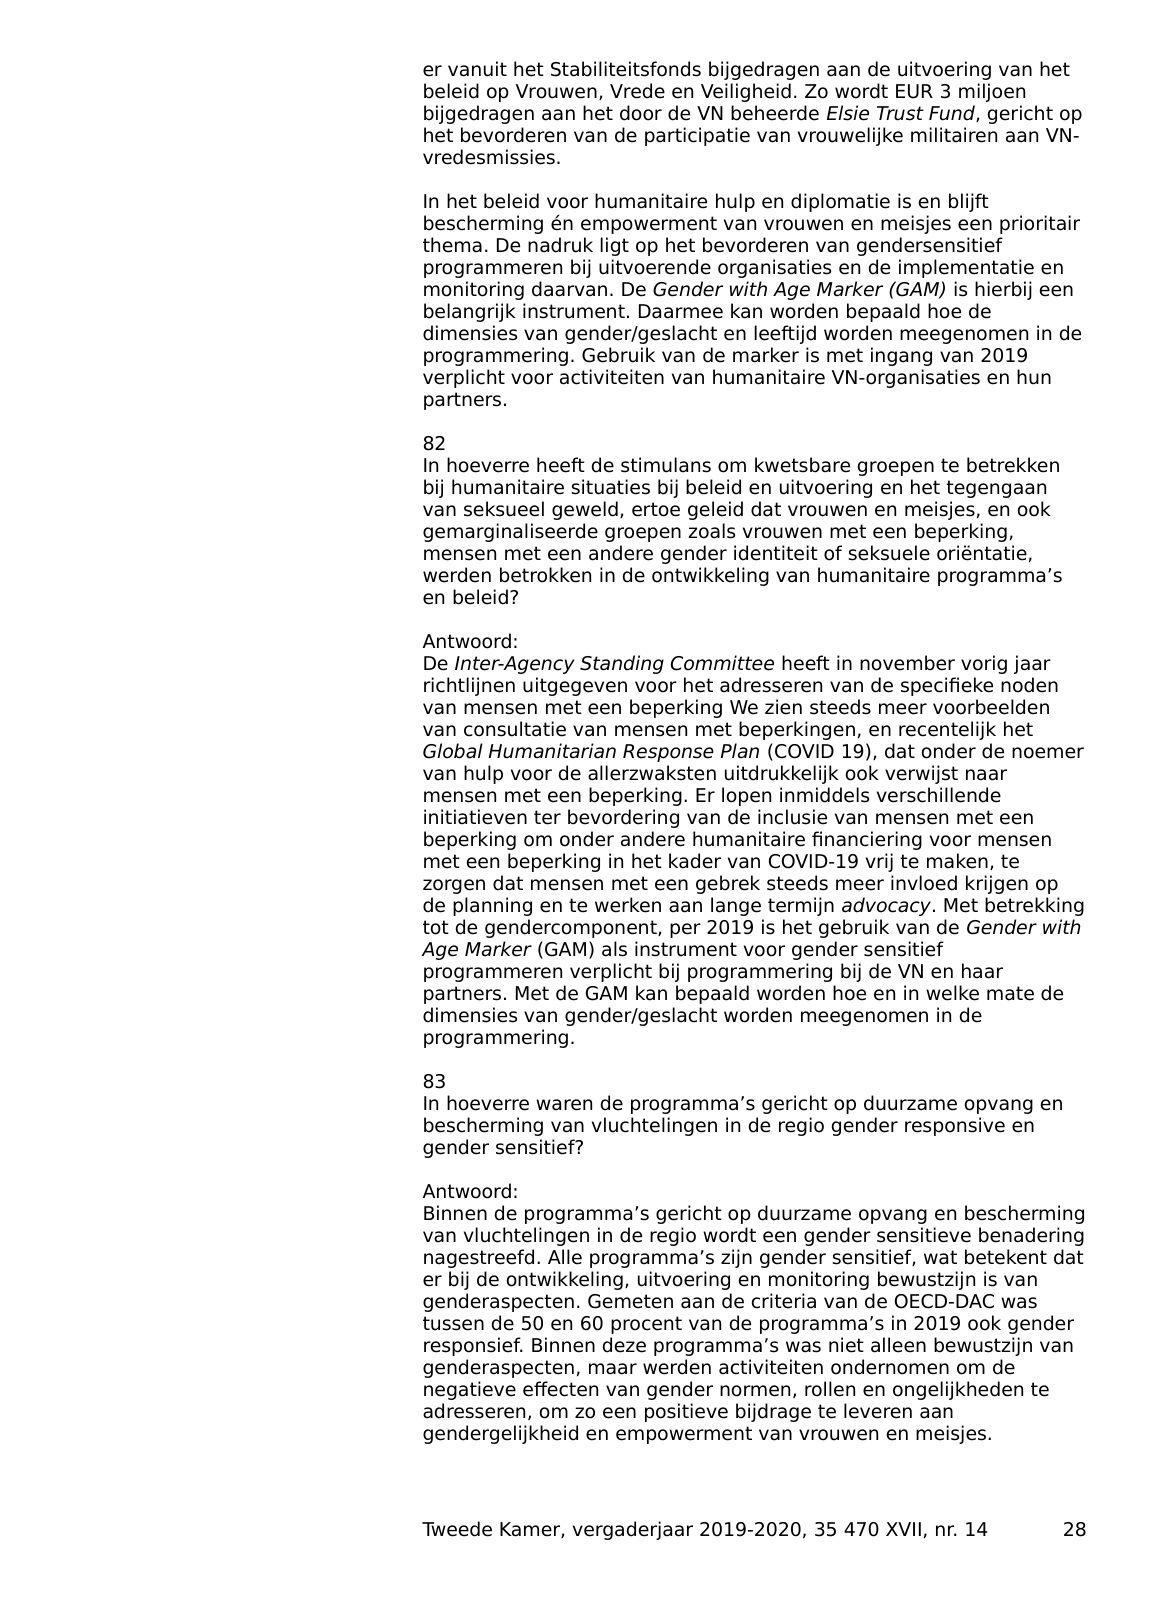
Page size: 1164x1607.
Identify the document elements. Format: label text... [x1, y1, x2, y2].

text Antwoord: [422, 1181, 1087, 1203]
text Binnen de programma’s gericht op duurzame opvang en bescherming van vluchtelingen in de regio wordt een gender sensitieve benadering nagestreefd. Alle programma’s zijn gender sensitief, wat betekent dat er bij de ontwikkeling, uitvoering en monitoring bewustzijn is van genderaspecten. Gemeten aan de criteria van de OECD-DAC was tussen de 50 en 60 procent van de programma’s in 2019 ook gender responsief. Binnen deze programma’s was niet alleen bewustzijn van genderaspecten, maar werden activiteiten ondernomen om de negatieve effecten van gender normen, rollen en ongelijkheden te adresseren, om zo een positieve bijdrage te leveren aan gendergelijkheid en empowerment van vrouwen en meisjes. [422, 1203, 1087, 1445]
text 82 [422, 433, 1087, 455]
text In hoeverre heeft de stimulans om kwetsbare groepen te betrekken bij humanitaire situaties bij beleid en uitvoering en het tegengaan van seksueel geweld, ertoe geleid dat vrouwen en meisjes, en ook gemarginaliseerde groepen zoals vrouwen met een beperking, mensen met een andere gender identiteit of seksuele oriëntatie, werden betrokken in de ontwikkeling van humanitaire programma’s en beleid? [422, 455, 1087, 609]
text In hoeverre waren de programma’s gericht op duurzame opvang en bescherming van vluchtelingen in de regio gender responsive en gender sensitief? [422, 1093, 1087, 1159]
text In het beleid voor humanitaire hulp en diplomatie is en blijft bescherming én empowerment van vrouwen en meisjes een prioritair thema. De nadruk ligt op het bevorderen van gendersensitief programmeren bij uitvoerende organisaties en de implementatie en monitoring daarvan. De Gender with Age Marker (GAM) is hierbij een belangrijk instrument. Daarmee kan worden bepaald hoe de dimensies van gender/geslacht en leeftijd worden meegenomen in de programmering. Gebruik van de marker is met ingang van 2019 verplicht voor activiteiten van humanitaire VN-organisaties en hun partners. [422, 191, 1087, 411]
text De Inter-Agency Standing Committee heeft in november vorig jaar richtlijnen uitgegeven voor het adresseren van de specifieke noden van mensen met een beperking We zien steeds meer voorbeelden van consultatie van mensen met beperkingen, en recentelijk het Global Humanitarian Response Plan (COVID 19), dat onder de noemer van hulp voor de allerzwaksten uitdrukkelijk ook verwijst naar mensen met een beperking. Er lopen inmiddels verschillende initiatieven ter bevordering van de inclusie van mensen met een beperking om onder andere humanitaire financiering voor mensen met een beperking in het kader van COVID-19 vrij te maken, te zorgen dat mensen met een gebrek steeds meer invloed krijgen op de planning en te werken aan lange termijn advocacy. Met betrekking tot de gendercomponent, per 2019 is het gebruik van de Gender with Age Marker (GAM) als instrument voor gender sensitief programmeren verplicht bij programmering bij de VN en haar partners. Met de GAM kan bepaald worden hoe en in welke mate de dimensies van gender/geslacht worden meegenomen in de programmering. [422, 653, 1087, 1049]
text 83 [422, 1071, 1087, 1093]
text Antwoord: [422, 631, 1087, 653]
text er vanuit het Stabiliteitsfonds bijgedragen aan de uitvoering van het beleid op Vrouwen, Vrede en Veiligheid. Zo wordt EUR 3 miljoen bijgedragen aan het door de VN beheerde Elsie Trust Fund, gericht op het bevorderen van de participatie van vrouwelijke militairen aan VN-vredesmissies. [422, 59, 1087, 169]
